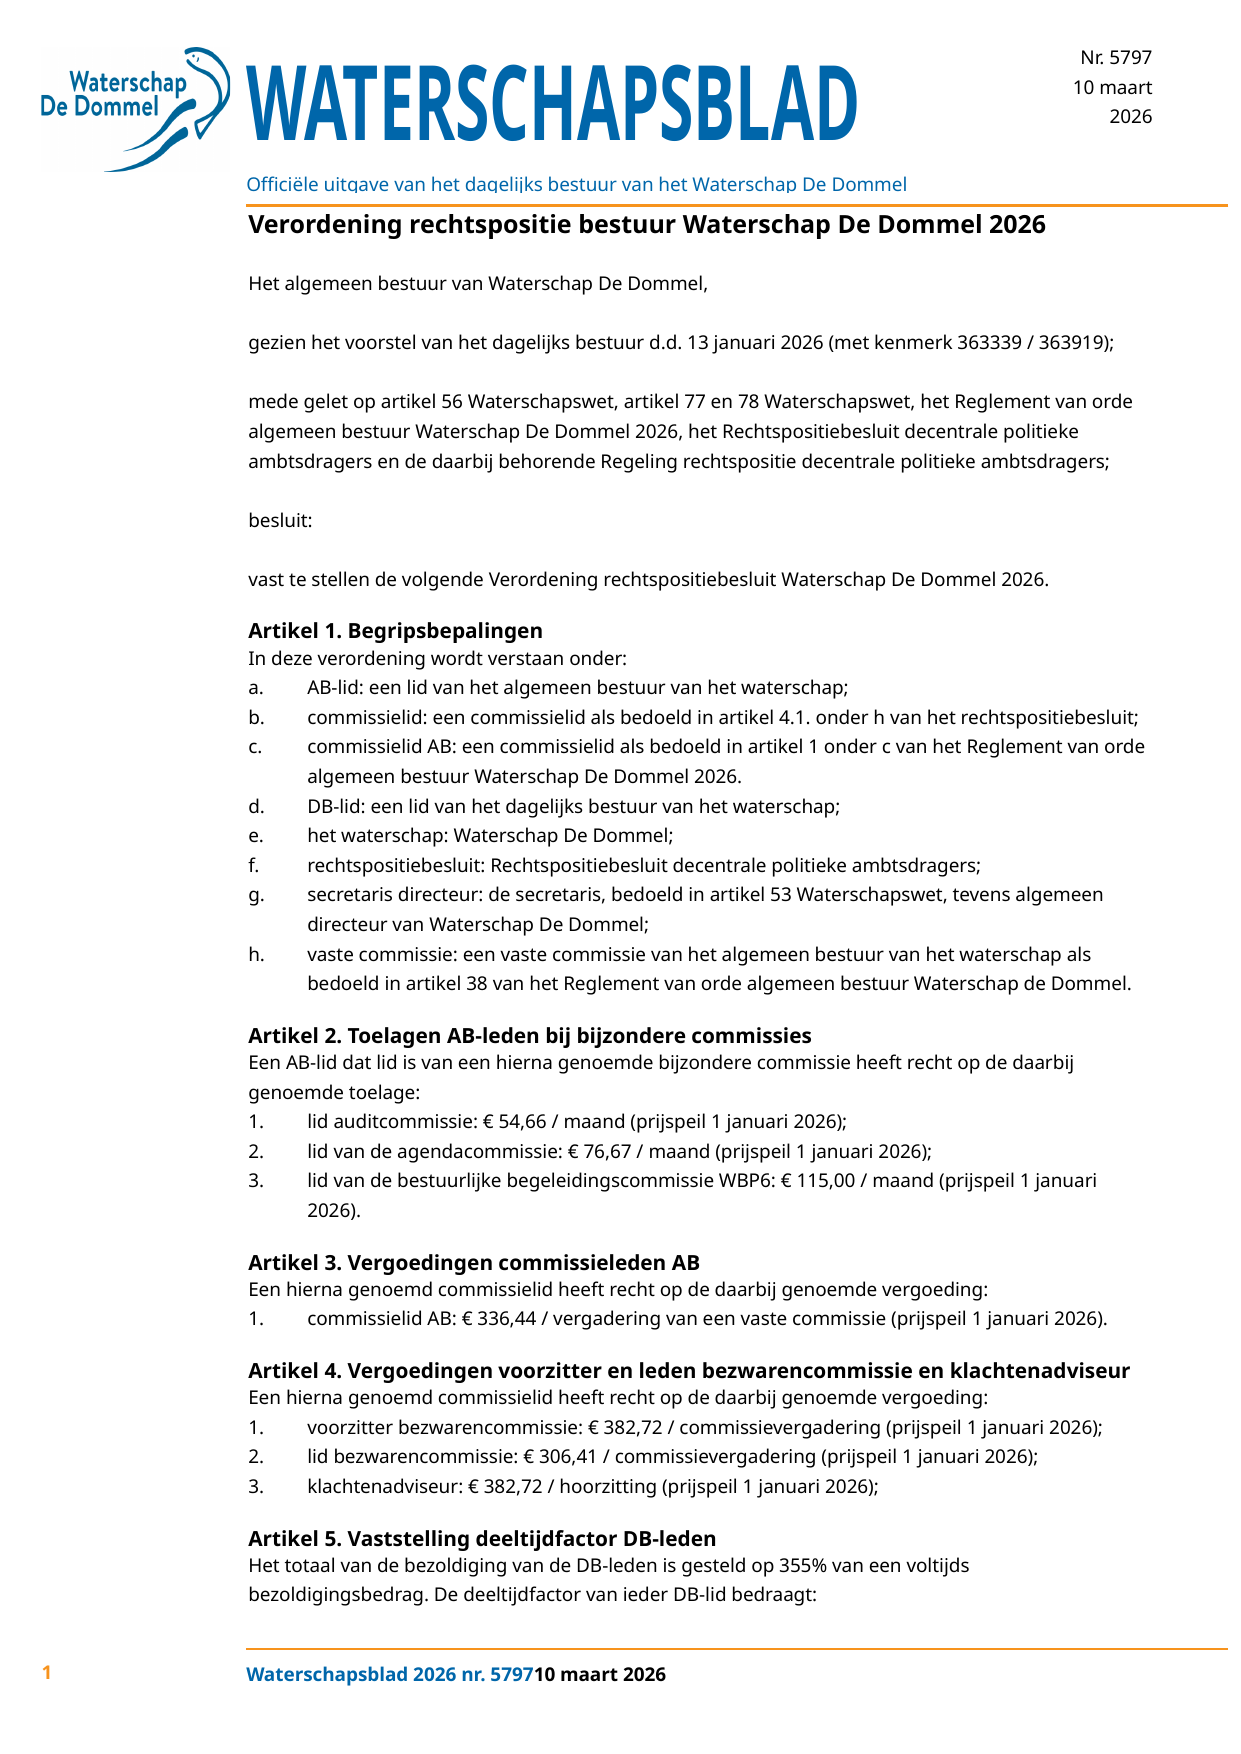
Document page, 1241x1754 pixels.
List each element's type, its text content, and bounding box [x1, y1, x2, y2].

text Artikel 3. Vergoedingen commissieleden AB [248, 1248, 1152, 1276]
text Het totaal van de bezoldiging van de DB-leden is gesteld op 355% van een voltijds bezoldigingsbedrag. De deeltijdfactor van ieder DB-lid bedraagt: [248, 1552, 1152, 1607]
list klachtenadviseur: € 382,72 / hoorzitting (prijspeil 1 januari 2026); [248, 1473, 1152, 1499]
text Een AB-lid dat lid is van een hierna genoemde bijzondere commissie heeft recht op de daarbij genoemde toelage: [248, 1049, 1152, 1104]
text Artikel 5. Vaststelling deeltijdfactor DB-leden [248, 1524, 1152, 1552]
text Het algemeen bestuur van Waterschap De Dommel, [248, 270, 1152, 296]
list commissielid AB: € 336,44 / vergadering van een vaste commissie (prijspeil 1 januari 2026). [248, 1306, 1152, 1331]
list AB-lid: een lid van het algemeen bestuur van het waterschap; [248, 674, 1152, 700]
text Artikel 1. Begripsbepalingen [248, 617, 1152, 645]
text Verordening rechtspositie bestuur Waterschap De Dommel 2026 [248, 207, 1152, 241]
list voorzitter bezwarencommissie: € 382,72 / commissievergadering (prijspeil 1 januari 2026); [248, 1414, 1152, 1440]
text Artikel 2. Toelagen AB-leden bij bijzondere commissies [248, 1021, 1152, 1049]
picture [198, 118, 210, 131]
list secretaris directeur: de secretaris, bedoeld in artikel 53 Waterschapswet, tevens algemeen directeur van Waterschap De Dommel; [248, 882, 1152, 937]
list lid van de bestuurlijke begeleidingscommissie WBP6: € 115,00 / maand (prijspeil 1 januari 2026). [248, 1168, 1152, 1223]
text mede gelet op artikel 56 Waterschapswet, artikel 77 en 78 Waterschapswet, het Reglement van orde algemeen bestuur Waterschap De Dommel 2026, het Rechtspositiebesluit decentrale politieke ambtsdragers en de daarbij behorende Regeling rechtspositie decentrale politieke ambtsdragers; [248, 389, 1152, 473]
list commissielid: een commissielid als bedoeld in artikel 4.1. onder h van het rechtspositiebesluit; [248, 704, 1152, 730]
text Artikel 4. Vergoedingen voorzitter en leden bezwarencommissie en klachtenadviseur [248, 1356, 1152, 1384]
picture [41, 47, 231, 172]
text Een hierna genoemd commissielid heeft recht op de daarbij genoemde vergoeding: [248, 1384, 1152, 1410]
list commissielid AB: een commissielid als bedoeld in artikel 1 onder c van het Reglement van orde algemeen bestuur Waterschap De Dommel 2026. [248, 734, 1152, 789]
text gezien het voorstel van het dagelijks bestuur d.d. 13 januari 2026 (met kenmerk 363339 / 363919); [248, 329, 1152, 355]
picture [45, 99, 51, 111]
text Een hierna genoemd commissielid heeft recht op de daarbij genoemde vergoeding: [248, 1276, 1152, 1302]
list lid bezwarencommissie: € 306,41 / commissievergadering (prijspeil 1 januari 2026); [248, 1444, 1152, 1469]
picture [204, 47, 231, 76]
text besluit: [248, 507, 1152, 533]
text In deze verordening wordt verstaan onder: [248, 645, 1152, 671]
list lid van de agendacommissie: € 76,67 / maand (prijspeil 1 januari 2026); [248, 1138, 1152, 1164]
list rechtspositiebesluit: Rechtspositiebesluit decentrale politieke ambtsdragers; [248, 852, 1152, 878]
list lid auditcommissie: € 54,66 / maand (prijspeil 1 januari 2026); [248, 1108, 1152, 1134]
list het waterschap: Waterschap De Dommel; [248, 822, 1152, 848]
list vaste commissie: een vaste commissie van het algemeen bestuur van het waterschap als bedoeld in artikel 38 van het Reglement van orde algemeen bestuur Waterschap de Dommel. [248, 941, 1152, 996]
text vast te stellen de volgende Verordening rechtspositiebesluit Waterschap De Dommel 2026. [248, 566, 1152, 592]
list DB-lid: een lid van het dagelijks bestuur van het waterschap; [248, 793, 1152, 819]
